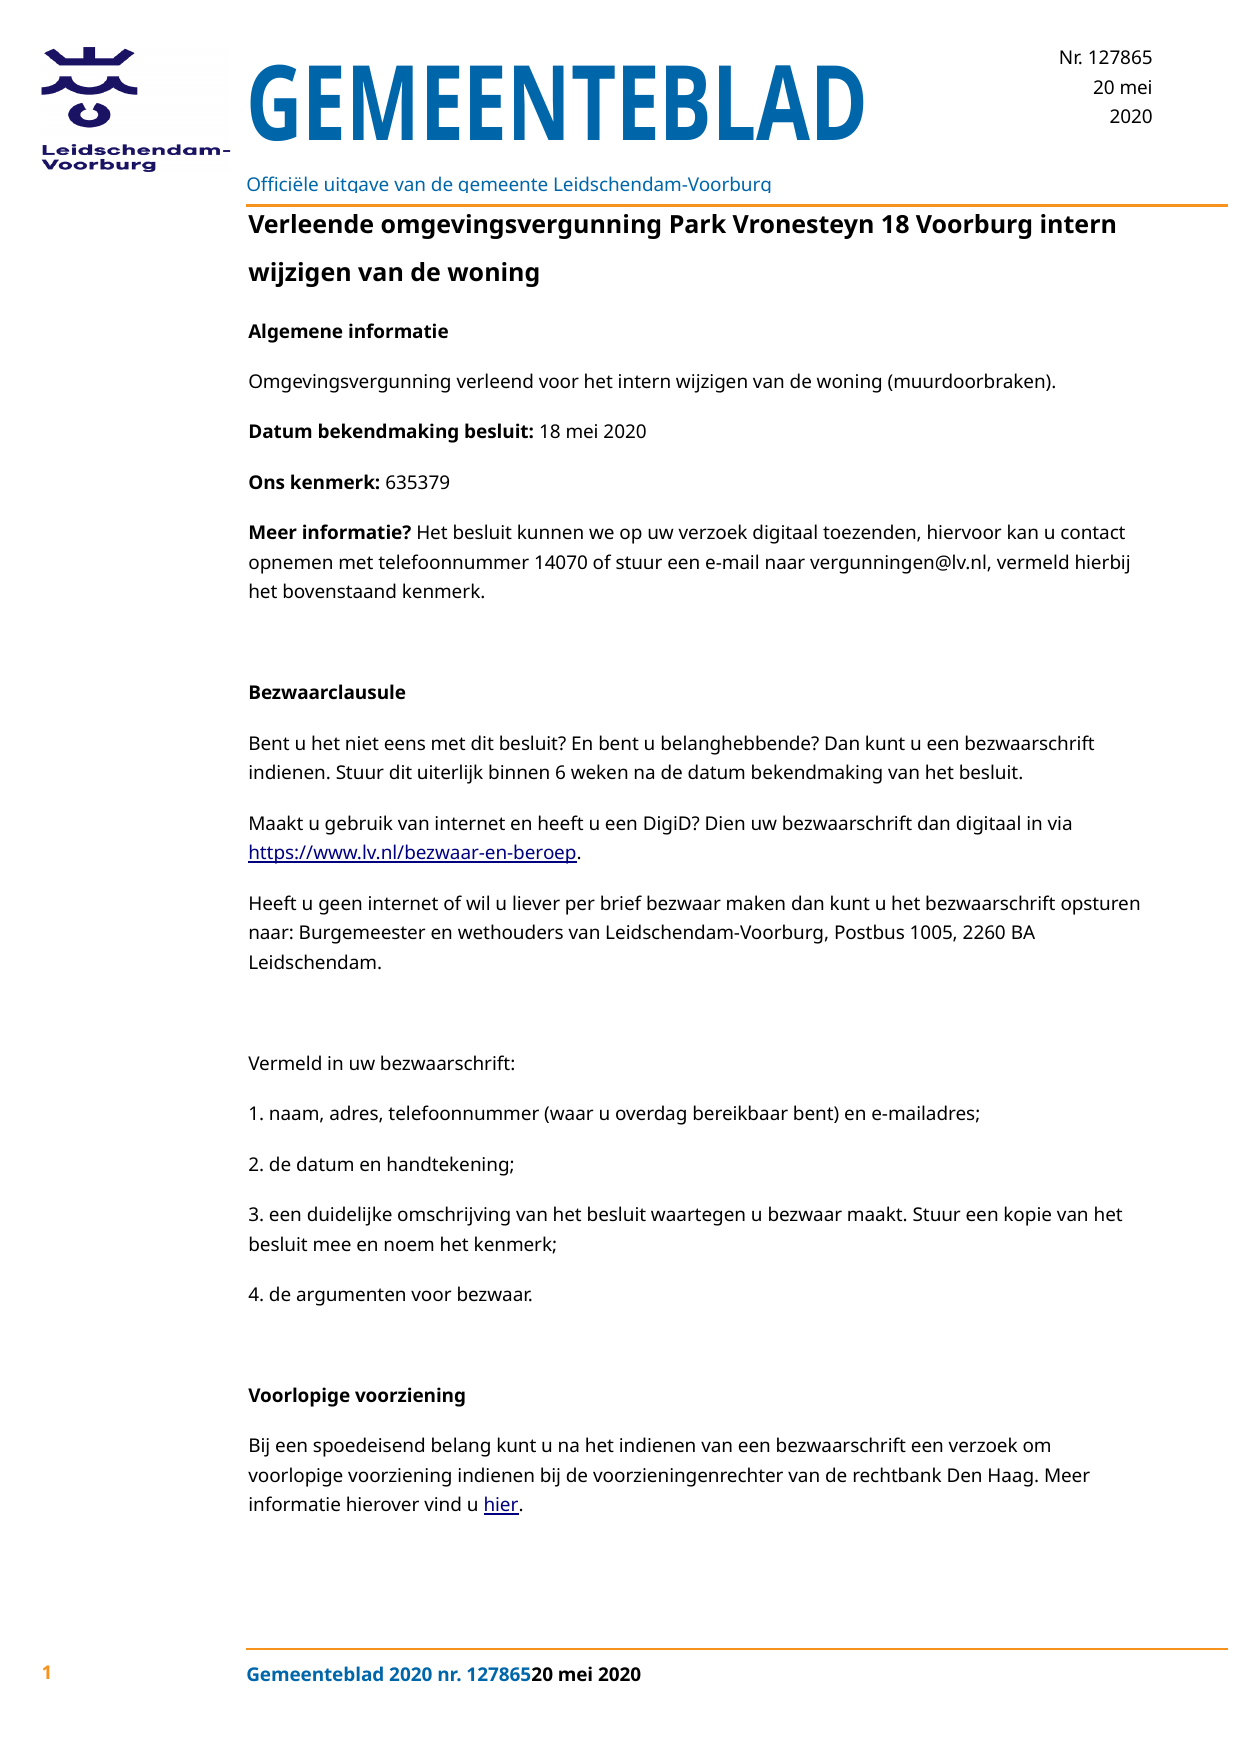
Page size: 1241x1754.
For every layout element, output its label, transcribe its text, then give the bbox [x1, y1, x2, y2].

text 4. de argumenten voor bezwaar. [248, 1281, 1152, 1307]
text 1. naam, adres, telefoonnummer (waar u overdag bereikbaar bent) en e-mailadres; [248, 1100, 1152, 1126]
text Meer informatie? Het besluit kunnen we op uw verzoek digitaal toezenden, hiervoor kan u contact opnemen met telefoonnummer 14070 of stuur een e-mail naar vergunningen@lv.nl, vermeld hierbij het bovenstaand kenmerk. [248, 519, 1152, 604]
text Omgevingsvergunning verleend voor het intern wijzigen van de woning (muurdoorbraken). [248, 368, 1152, 394]
picture [41, 47, 231, 172]
text 3. een duidelijke omschrijving van het besluit waartegen u bezwaar maakt. Stuur een kopie van het besluit mee en noem het kenmerk; [248, 1201, 1152, 1257]
text Verleende omgevingsvergunning Park Vronesteyn 18 Voorburg intern wijzigen van de woning [248, 207, 1152, 288]
text Heeft u geen internet of wil u liever per brief bezwaar maken dan kunt u het bezwaarschrift opsturen naar: Burgemeester en wethouders van Leidschendam-Voorburg, Postbus 1005, 2260 BA Leidschendam. [248, 890, 1152, 975]
text 2. de datum en handtekening; [248, 1151, 1152, 1177]
text Algemene informatie [248, 318, 1152, 344]
text Voorlopige voorziening [248, 1382, 1152, 1408]
text Ons kenmerk: 635379 [248, 469, 1152, 495]
text Bent u het niet eens met dit besluit? En bent u belanghebbende? Dan kunt u een bezwaarschrift indienen. Stuur dit uiterlijk binnen 6 weken na de datum bekendmaking van het besluit. [248, 730, 1152, 785]
text Bij een spoedeisend belang kunt u na het indienen van een bezwaarschrift een verzoek om voorlopige voorziening indienen bij de voorzieningenrechter van de rechtbank Den Haag. Meer informatie hierover vind u hier. [248, 1432, 1152, 1517]
text Vermeld in uw bezwaarschrift: [248, 1050, 1152, 1076]
text Maakt u gebruik van internet en heeft u een DigiD? Dien uw bezwaarschrift dan digitaal in via https://www.lv.nl/bezwaar-en-beroep. [248, 810, 1152, 865]
text Datum bekendmaking besluit: 18 mei 2020 [248, 419, 1152, 444]
text Bezwaarclausule [248, 679, 1152, 705]
